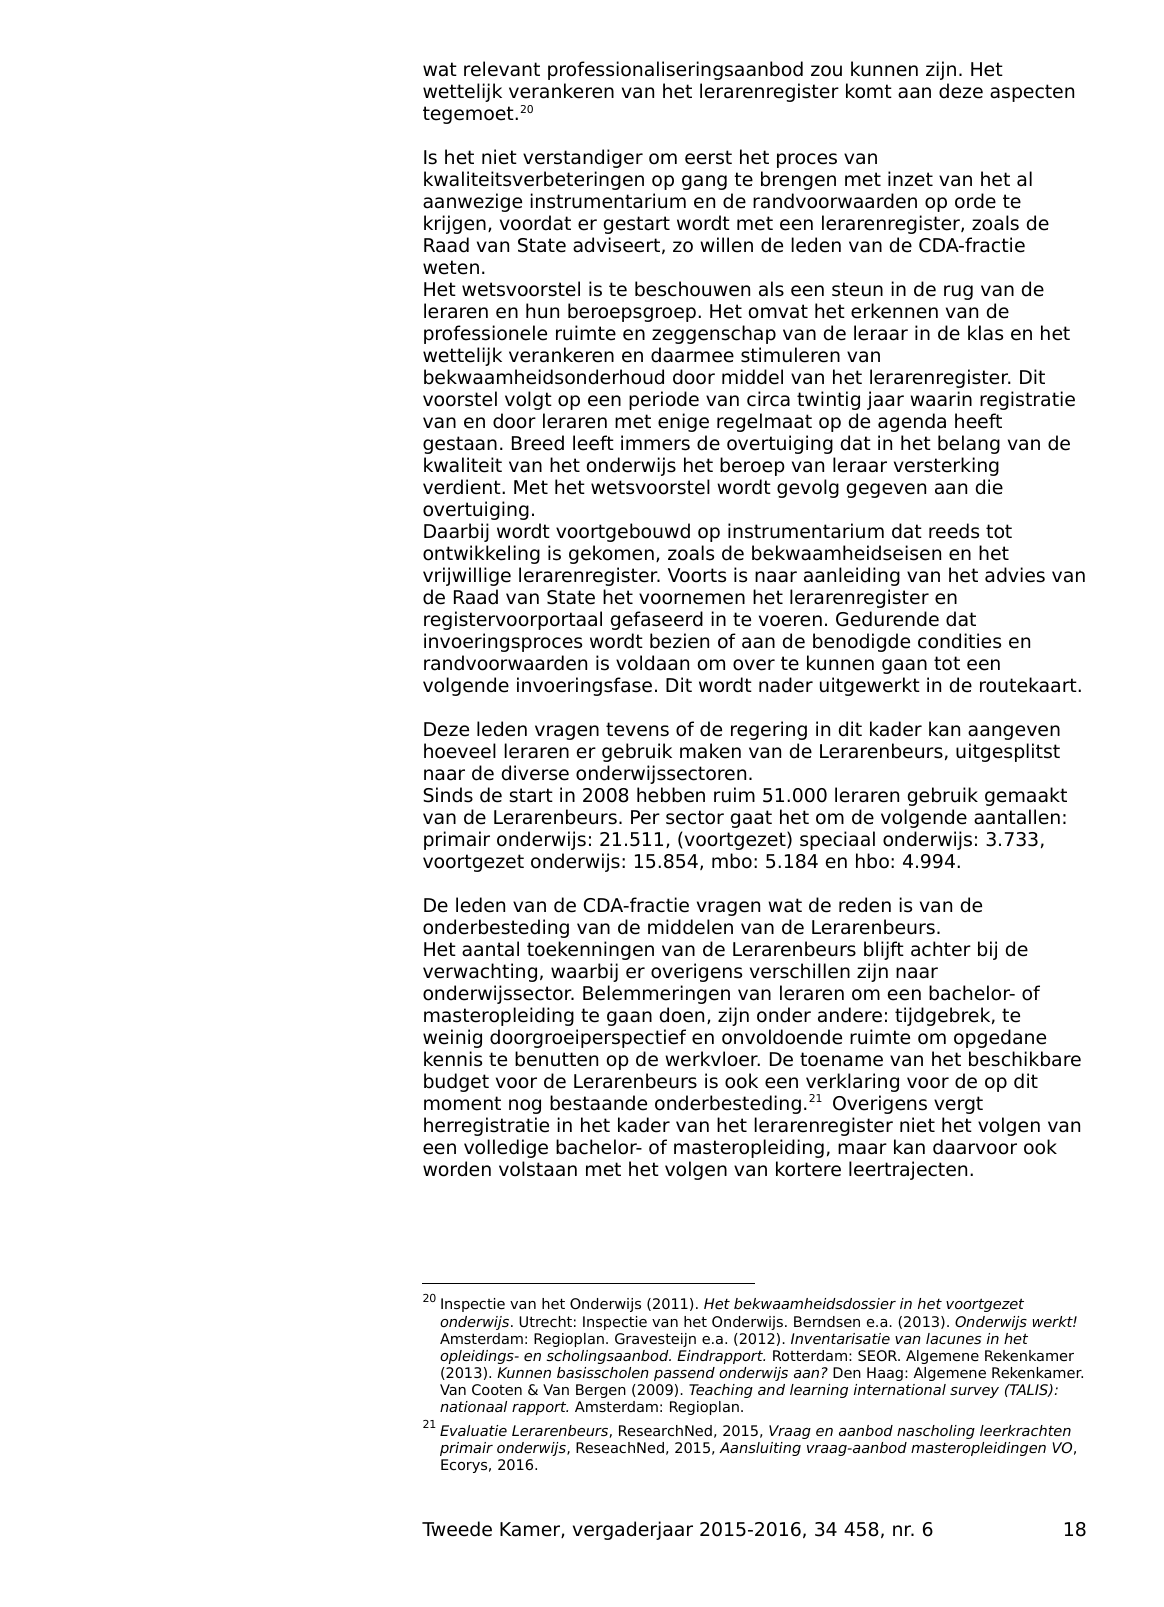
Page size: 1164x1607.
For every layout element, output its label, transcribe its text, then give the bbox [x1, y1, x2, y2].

text Sinds de start in 2008 hebben ruim 51.000 leraren gebruik gemaakt van de Lerarenbeurs. Per sector gaat het om de volgende aantallen: primair onderwijs: 21.511, (voortgezet) speciaal onderwijs: 3.733, voortgezet onderwijs: 15.854, mbo: 5.184 en hbo: 4.994. [422, 785, 1087, 873]
text Het aantal toekenningen van de Lerarenbeurs blijft achter bij de verwachting, waarbij er overigens verschillen zijn naar onderwijssector. Belemmeringen van leraren om een bachelor- of masteropleiding te gaan doen, zijn onder andere: tijdgebrek, te weinig doorgroeiperspectief en onvoldoende ruimte om opgedane kennis te benutten op de werkvloer. De toename van het beschikbare budget voor de Lerarenbeurs is ook een verklaring voor de op dit moment nog bestaande onderbesteding. Overigens vergt herregistratie in het kader van het lerarenregister niet het volgen van een volledige bachelor- of masteropleiding, maar kan daarvoor ook worden volstaan met het volgen van kortere leertrajecten. [422, 939, 1087, 1181]
text Het wetsvoorstel is te beschouwen als een steun in de rug van de leraren en hun beroepsgroep. Het omvat het erkennen van de professionele ruimte en zeggenschap van de leraar in de klas en het wettelijk verankeren en daarmee stimuleren van bekwaamheidsonderhoud door middel van het lerarenregister. Dit voorstel volgt op een periode van circa twintig jaar waarin registratie van en door leraren met enige regelmaat op de agenda heeft gestaan. Breed leeft immers de overtuiging dat in het belang van de kwaliteit van het onderwijs het beroep van leraar versterking verdient. Met het wetsvoorstel wordt gevolg gegeven aan die overtuiging. [422, 279, 1087, 521]
text Inspectie van het Onderwijs (2011). Het bekwaamheidsdossier in het voortgezet onderwijs. Utrecht: Inspectie van het Onderwijs. Berndsen e.a. (2013). Onderwijs werkt! Amsterdam: Regioplan. Gravesteijn e.a. (2012). Inventarisatie van lacunes in het opleidings- en scholingsaanbod. Eindrapport. Rotterdam: SEOR. Algemene Rekenkamer (2013). Kunnen basisscholen passend onderwijs aan? Den Haag: Algemene Rekenkamer. Van Cooten & Van Bergen (2009). Teaching and learning international survey (TALIS): nationaal rapport. Amsterdam: Regioplan. [422, 1292, 1087, 1416]
text De leden van de CDA-fractie vragen wat de reden is van de onderbesteding van de middelen van de Lerarenbeurs. [422, 895, 1087, 939]
text Is het niet verstandiger om eerst het proces van kwaliteitsverbeteringen op gang te brengen met inzet van het al aanwezige instrumentarium en de randvoorwaarden op orde te krijgen, voordat er gestart wordt met een lerarenregister, zoals de Raad van State adviseert, zo willen de leden van de CDA-fractie weten. [422, 147, 1087, 279]
text Evaluatie Lerarenbeurs, ResearchNed, 2015, Vraag en aanbod nascholing leerkrachten primair onderwijs, ReseachNed, 2015, Aansluiting vraag-aanbod masteropleidingen VO, Ecorys, 2016. [422, 1418, 1087, 1474]
text wat relevant professionaliseringsaanbod zou kunnen zijn. Het wettelijk verankeren van het lerarenregister komt aan deze aspecten tegemoet. [422, 59, 1087, 125]
text Deze leden vragen tevens of de regering in dit kader kan aangeven hoeveel leraren er gebruik maken van de Lerarenbeurs, uitgesplitst naar de diverse onderwijssectoren. [422, 719, 1087, 785]
text Daarbij wordt voortgebouwd op instrumentarium dat reeds tot ontwikkeling is gekomen, zoals de bekwaamheidseisen en het vrijwillige lerarenregister. Voorts is naar aanleiding van het advies van de Raad van State het voornemen het lerarenregister en registervoorportaal gefaseerd in te voeren. Gedurende dat invoeringsproces wordt bezien of aan de benodigde condities en randvoorwaarden is voldaan om over te kunnen gaan tot een volgende invoeringsfase. Dit wordt nader uitgewerkt in de routekaart. [422, 521, 1087, 697]
